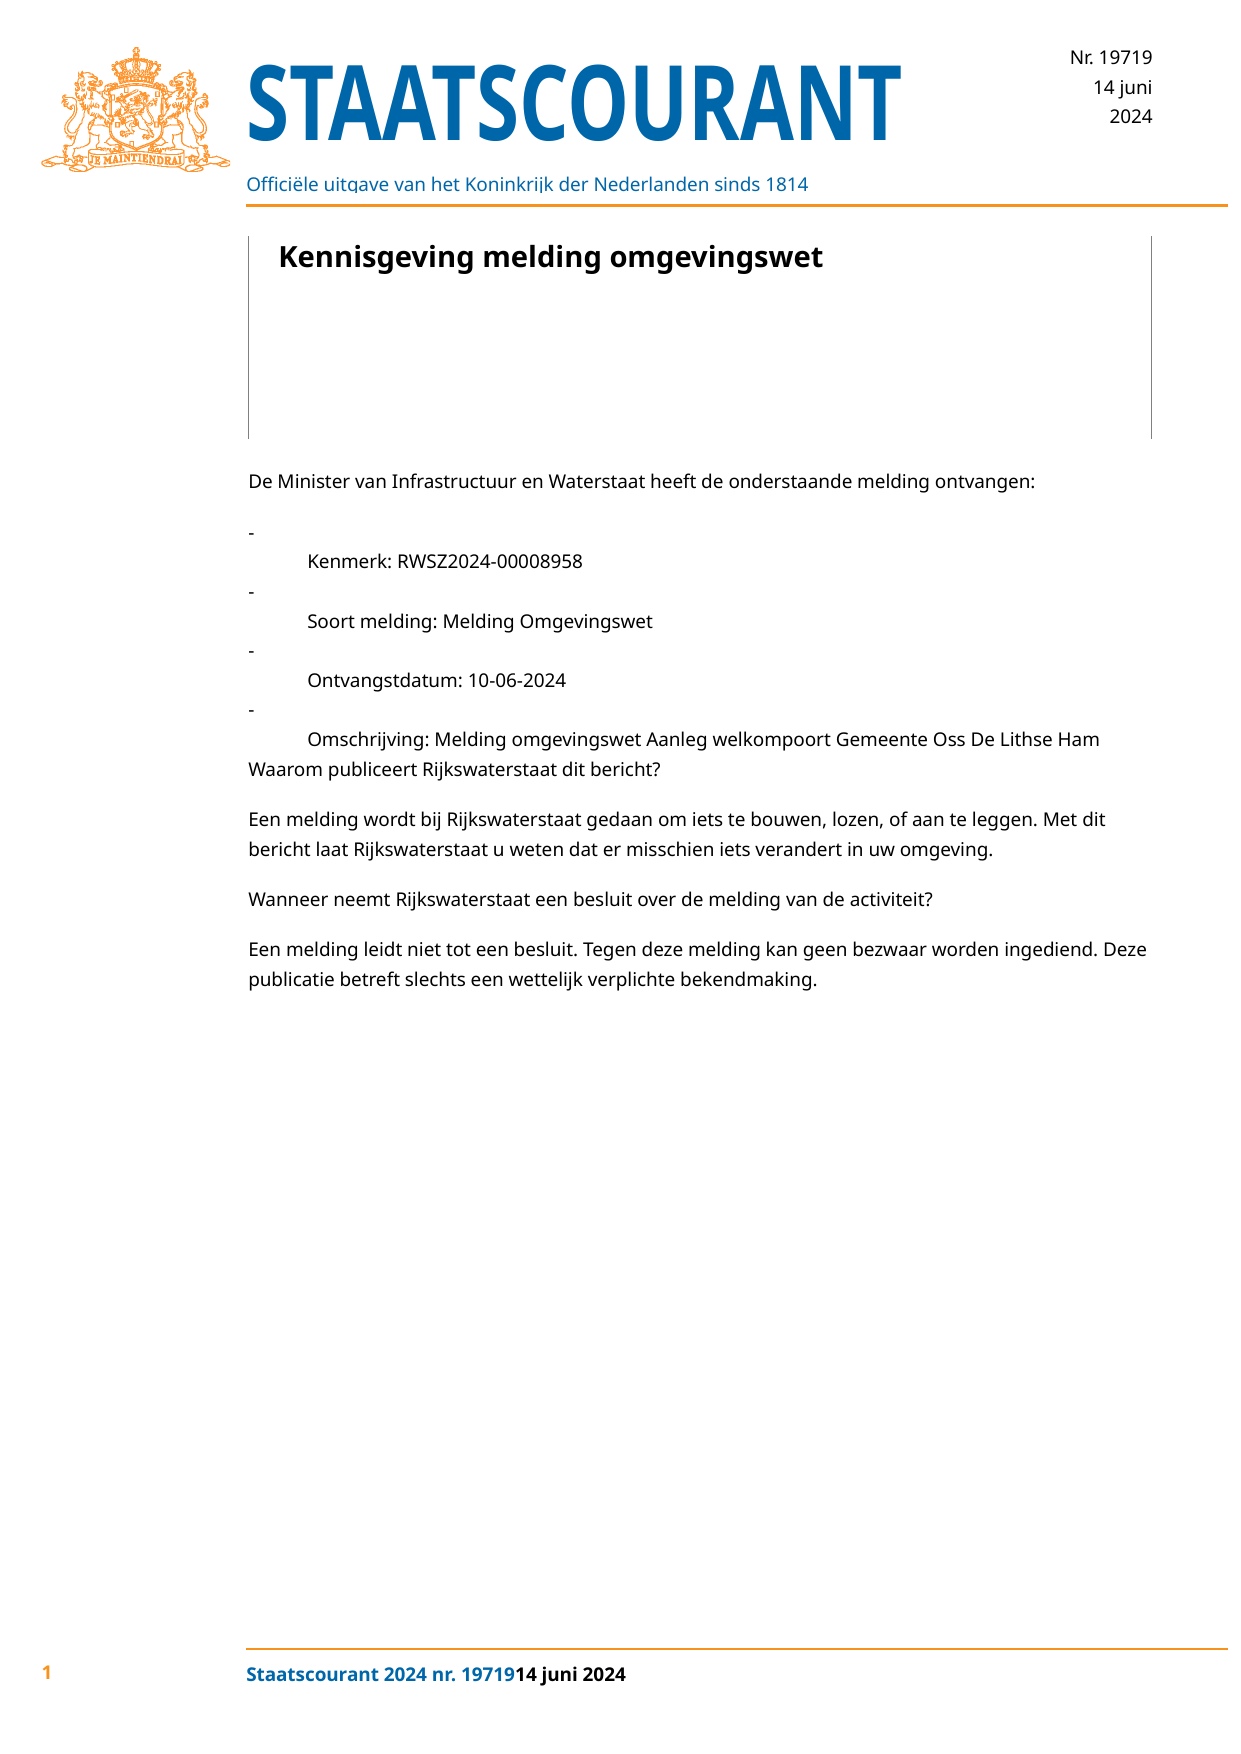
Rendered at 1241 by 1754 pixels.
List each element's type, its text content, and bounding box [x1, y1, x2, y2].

table_header [850, 236, 912, 413]
list Ontvangstdatum: 10-06-2024 [248, 667, 1152, 693]
list Kenmerk: RWSZ2024-00008958 [248, 549, 1152, 574]
picture [912, 236, 1090, 414]
picture [41, 47, 231, 172]
text Een melding wordt bij Rijkswaterstaat gedaan om iets te bouwen, lozen, of aan te leggen. Met dit bericht laat Rijkswaterstaat u weten dat er misschien iets verandert in uw omgeving. [248, 806, 1152, 861]
text De Minister van Infrastructuur en Waterstaat heeft de onderstaande melding ontvangen: [248, 469, 1152, 494]
list Omschrijving: Melding omgevingswet Aanleg welkompoort Gemeente Oss De Lithse Ham [248, 726, 1152, 752]
text Een melding leidt niet tot een besluit. Tegen deze melding kan geen bezwaar worden ingediend. Deze publicatie betreft slechts een wettelijk verplichte bekendmaking. [248, 937, 1152, 992]
list Soort melding: Melding Omgevingswet [248, 608, 1152, 633]
text Wanneer neemt Rijkswaterstaat een besluit over de melding van de activiteit? [248, 886, 1152, 912]
text Waarom publiceert Rijkswaterstaat dit bericht? [248, 756, 1152, 781]
table_header Kennisgeving melding omgevingswet [249, 236, 850, 439]
table_header [850, 414, 1151, 439]
table_header [1090, 236, 1151, 413]
